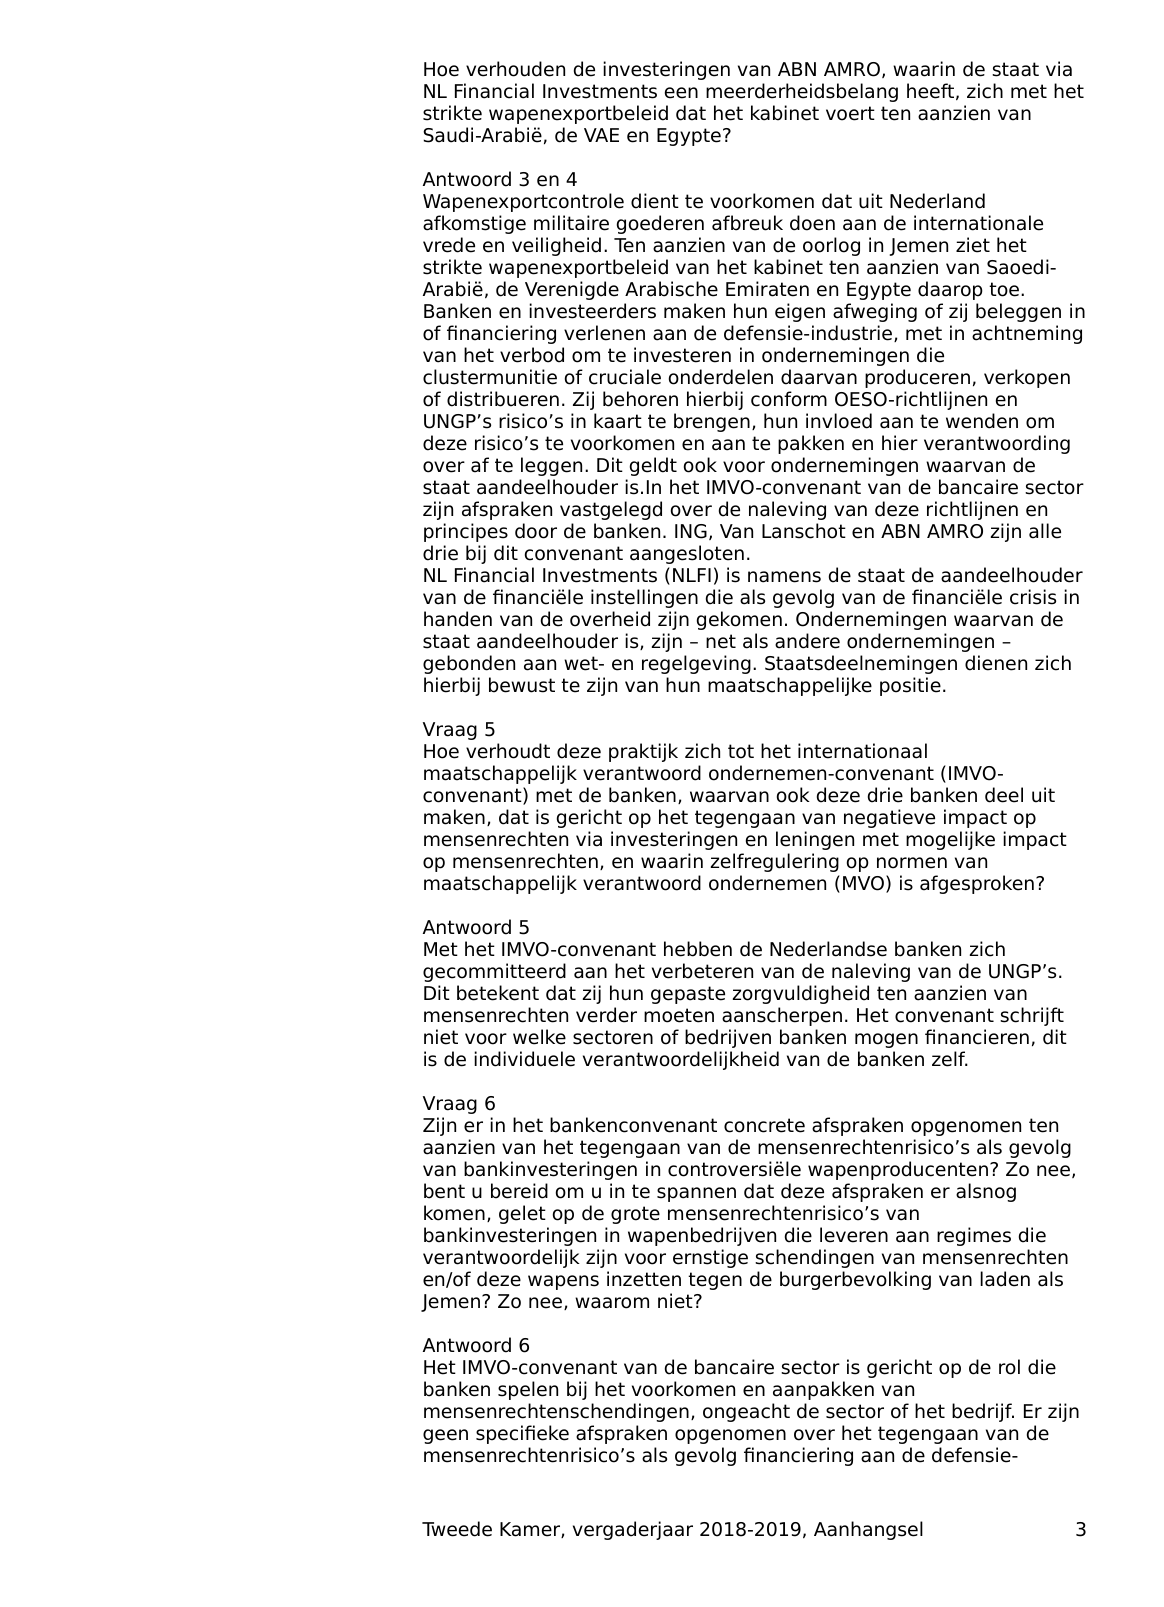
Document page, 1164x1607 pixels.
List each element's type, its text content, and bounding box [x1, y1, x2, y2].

text Banken en investeerders maken hun eigen afweging of zij beleggen in of financiering verlenen aan de defensie-industrie, met in achtneming van het verbod om te investeren in ondernemingen die clustermunitie of cruciale onderdelen daarvan produceren, verkopen of distribueren. Zij behoren hierbij conform OESO-richtlijnen en UNGP’s risico’s in kaart te brengen, hun invloed aan te wenden om deze risico’s te voorkomen en aan te pakken en hier verantwoording over af te leggen. Dit geldt ook voor ondernemingen waarvan de staat aandeelhouder is.In het IMVO-convenant van de bancaire sector zijn afspraken vastgelegd over de naleving van deze richtlijnen en principes door de banken. ING, Van Lanschot en ABN AMRO zijn alle drie bij dit convenant aangesloten. [422, 301, 1087, 565]
text Antwoord 6 [422, 1335, 1087, 1357]
text Antwoord 3 en 4 [422, 169, 1087, 191]
text NL Financial Investments (NLFI) is namens de staat de aandeelhouder van de financiële instellingen die als gevolg van de financiële crisis in handen van de overheid zijn gekomen. Ondernemingen waarvan de staat aandeelhouder is, zijn – net als andere ondernemingen – gebonden aan wet- en regelgeving. Staatsdeelnemingen dienen zich hierbij bewust te zijn van hun maatschappelijke positie. [422, 565, 1087, 697]
text Zijn er in het bankenconvenant concrete afspraken opgenomen ten aanzien van het tegengaan van de mensenrechtenrisico’s als gevolg van bankinvesteringen in controversiële wapenproducenten? Zo nee, bent u bereid om u in te spannen dat deze afspraken er alsnog komen, gelet op de grote mensenrechtenrisico’s van bankinvesteringen in wapenbedrijven die leveren aan regimes die verantwoordelijk zijn voor ernstige schendingen van mensenrechten en/of deze wapens inzetten tegen de burgerbevolking van laden als Jemen? Zo nee, waarom niet? [422, 1115, 1087, 1313]
text Vraag 6 [422, 1093, 1087, 1115]
text Het IMVO-convenant van de bancaire sector is gericht op de rol die banken spelen bij het voorkomen en aanpakken van mensenrechtenschendingen, ongeacht de sector of het bedrijf. Er zijn geen specifieke afspraken opgenomen over het tegengaan van de mensenrechtenrisico’s als gevolg financiering aan de defensie- [422, 1357, 1087, 1467]
text Wapenexportcontrole dient te voorkomen dat uit Nederland afkomstige militaire goederen afbreuk doen aan de internationale vrede en veiligheid. Ten aanzien van de oorlog in Jemen ziet het strikte wapenexportbeleid van het kabinet ten aanzien van Saoedi-Arabië, de Verenigde Arabische Emiraten en Egypte daarop toe. [422, 191, 1087, 301]
text Met het IMVO-convenant hebben de Nederlandse banken zich gecommitteerd aan het verbeteren van de naleving van de UNGP’s. Dit betekent dat zij hun gepaste zorgvuldigheid ten aanzien van mensenrechten verder moeten aanscherpen. Het convenant schrijft niet voor welke sectoren of bedrijven banken mogen financieren, dit is de individuele verantwoordelijkheid van de banken zelf. [422, 939, 1087, 1071]
text Antwoord 5 [422, 917, 1087, 939]
text Hoe verhouden de investeringen van ABN AMRO, waarin de staat via NL Financial Investments een meerderheidsbelang heeft, zich met het strikte wapenexportbeleid dat het kabinet voert ten aanzien van Saudi-Arabië, de VAE en Egypte? [422, 59, 1087, 147]
text Hoe verhoudt deze praktijk zich tot het internationaal maatschappelijk verantwoord ondernemen-convenant (IMVO-convenant) met de banken, waarvan ook deze drie banken deel uit maken, dat is gericht op het tegengaan van negatieve impact op mensenrechten via investeringen en leningen met mogelijke impact op mensenrechten, en waarin zelfregulering op normen van maatschappelijk verantwoord ondernemen (MVO) is afgesproken? [422, 741, 1087, 895]
text Vraag 5 [422, 719, 1087, 741]
